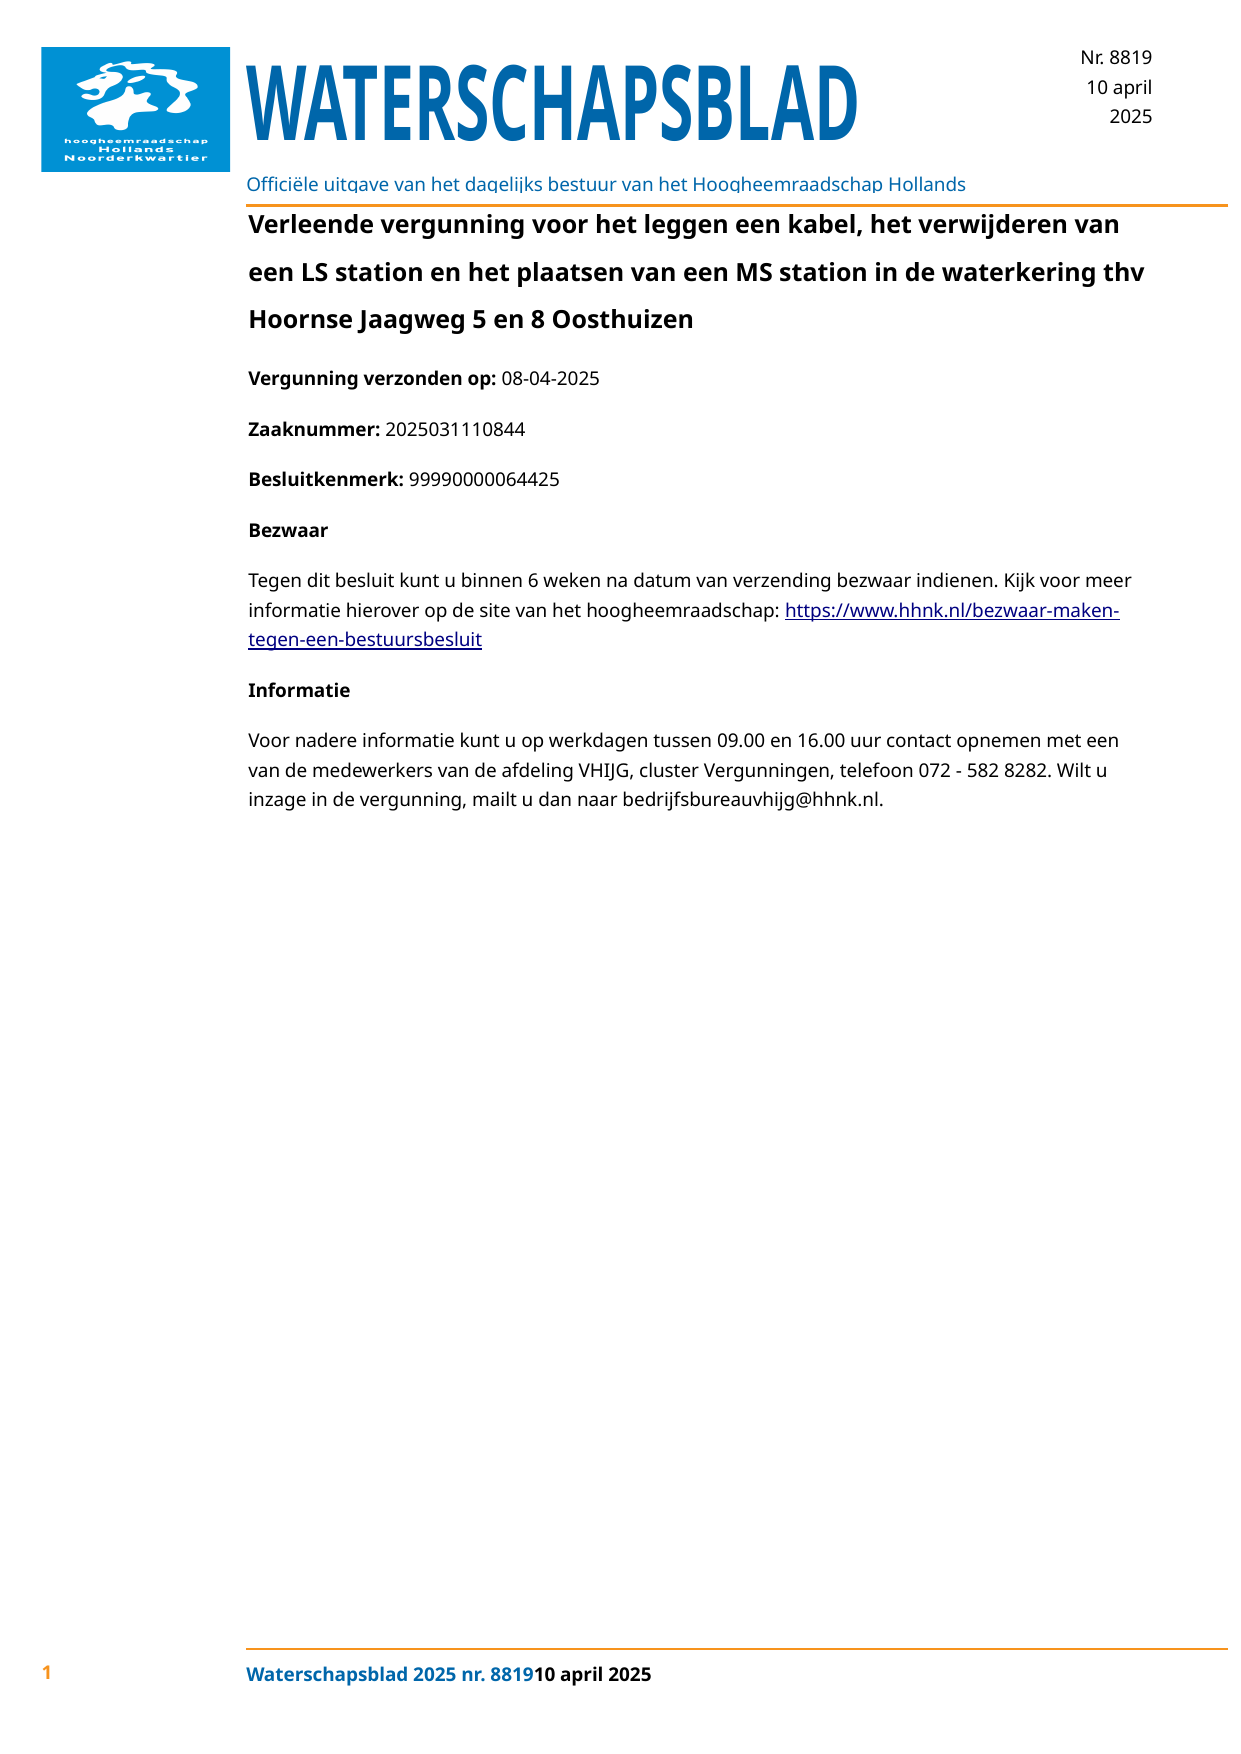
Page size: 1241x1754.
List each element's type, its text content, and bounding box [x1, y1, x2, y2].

text Informatie [248, 677, 1152, 702]
text Zaaknummer: 2025031110844 [248, 416, 1152, 442]
picture [129, 76, 144, 82]
text Bezwaar [248, 517, 1152, 542]
text Besluitkenmerk: 99990000064425 [248, 466, 1152, 492]
picture [118, 62, 197, 112]
text Tegen dit besluit kunt u binnen 6 weken na datum van verzending bezwaar indienen. Kijk voor meer informatie hierover op de site van het hoogheemraadschap: https://www.hhnk.nl/bezwaar-maken-tegen-een-bestuursbesluit [248, 567, 1152, 652]
picture [88, 87, 157, 130]
text Voor nadere informatie kunt u op werkdagen tussen 09.00 en 16.00 uur contact opnemen met een van de medewerkers van de afdeling VHIJG, cluster Vergunningen, telefoon 072 - 582 8282. Wilt u inzage in de vergunning, mailt u dan naar bedrijfsbureauvhijg@hhnk.nl. [248, 727, 1152, 812]
picture [78, 64, 122, 99]
text Vergunning verzonden op: 08-04-2025 [248, 366, 1152, 391]
text Verleende vergunning voor het leggen een kabel, het verwijderen van een LS station en het plaatsen van een MS station in de waterkering thv Hoornse Jaagweg 5 en 8 Oosthuizen [248, 207, 1152, 336]
